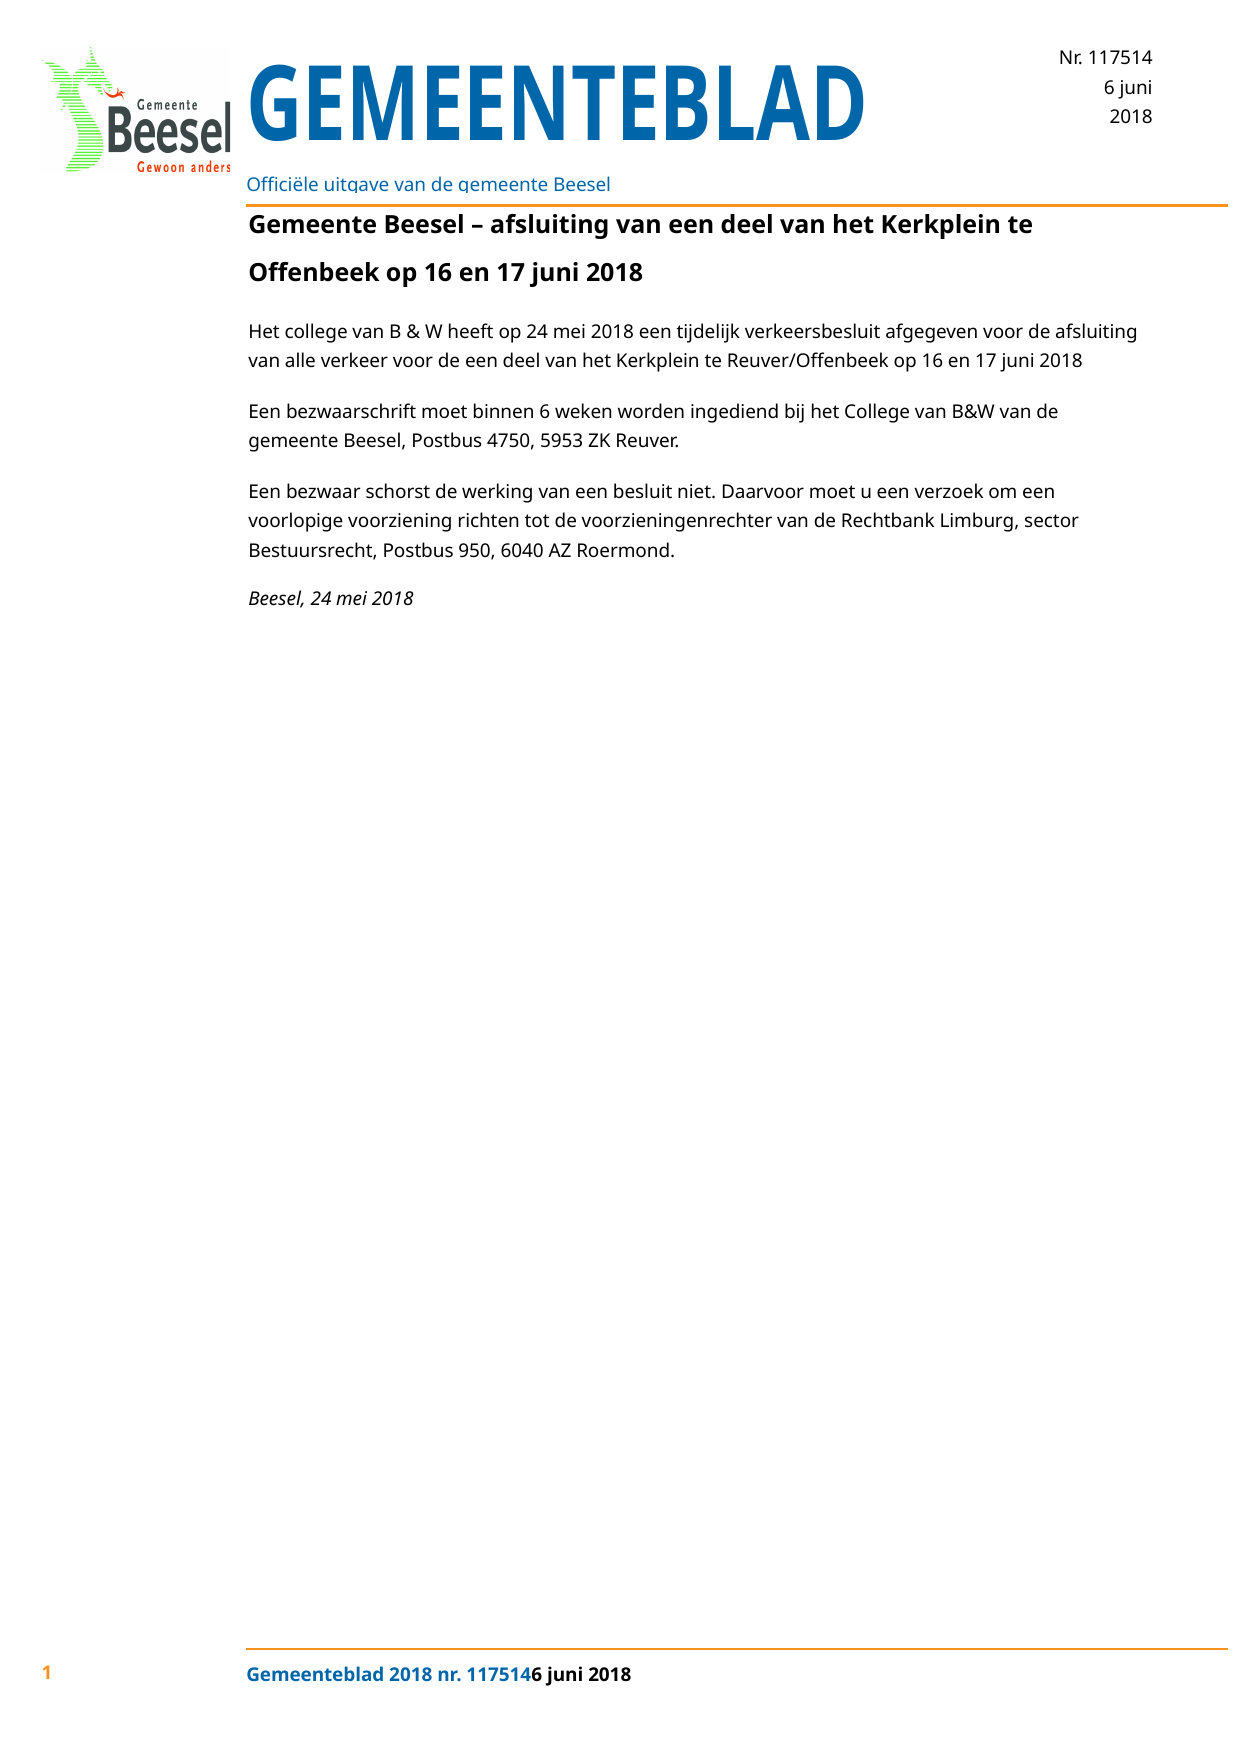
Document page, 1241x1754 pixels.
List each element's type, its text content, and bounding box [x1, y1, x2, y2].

picture [41, 47, 231, 172]
text Een bezwaar schorst de werking van een besluit niet. Daarvoor moet u een verzoek om een voorlopige voorziening richten tot de voorzieningenrechter van de Rechtbank Limburg, sector Bestuursrecht, Postbus 950, 6040 AZ Roermond. [248, 478, 1152, 563]
text Gemeente Beesel – afsluiting van een deel van het Kerkplein te Offenbeek op 16 en 17 juni 2018 [248, 207, 1152, 288]
text Het college van B & W heeft op 24 mei 2018 een tijdelijk verkeersbesluit afgegeven voor de afsluiting van alle verkeer voor de een deel van het Kerkplein te Reuver/Offenbeek op 16 en 17 juni 2018 [248, 318, 1152, 373]
text Beesel, 24 mei 2018 [248, 585, 1152, 611]
text Een bezwaarschrift moet binnen 6 weken worden ingediend bij het College van B&W van de gemeente Beesel, Postbus 4750, 5953 ZK Reuver. [248, 398, 1152, 453]
